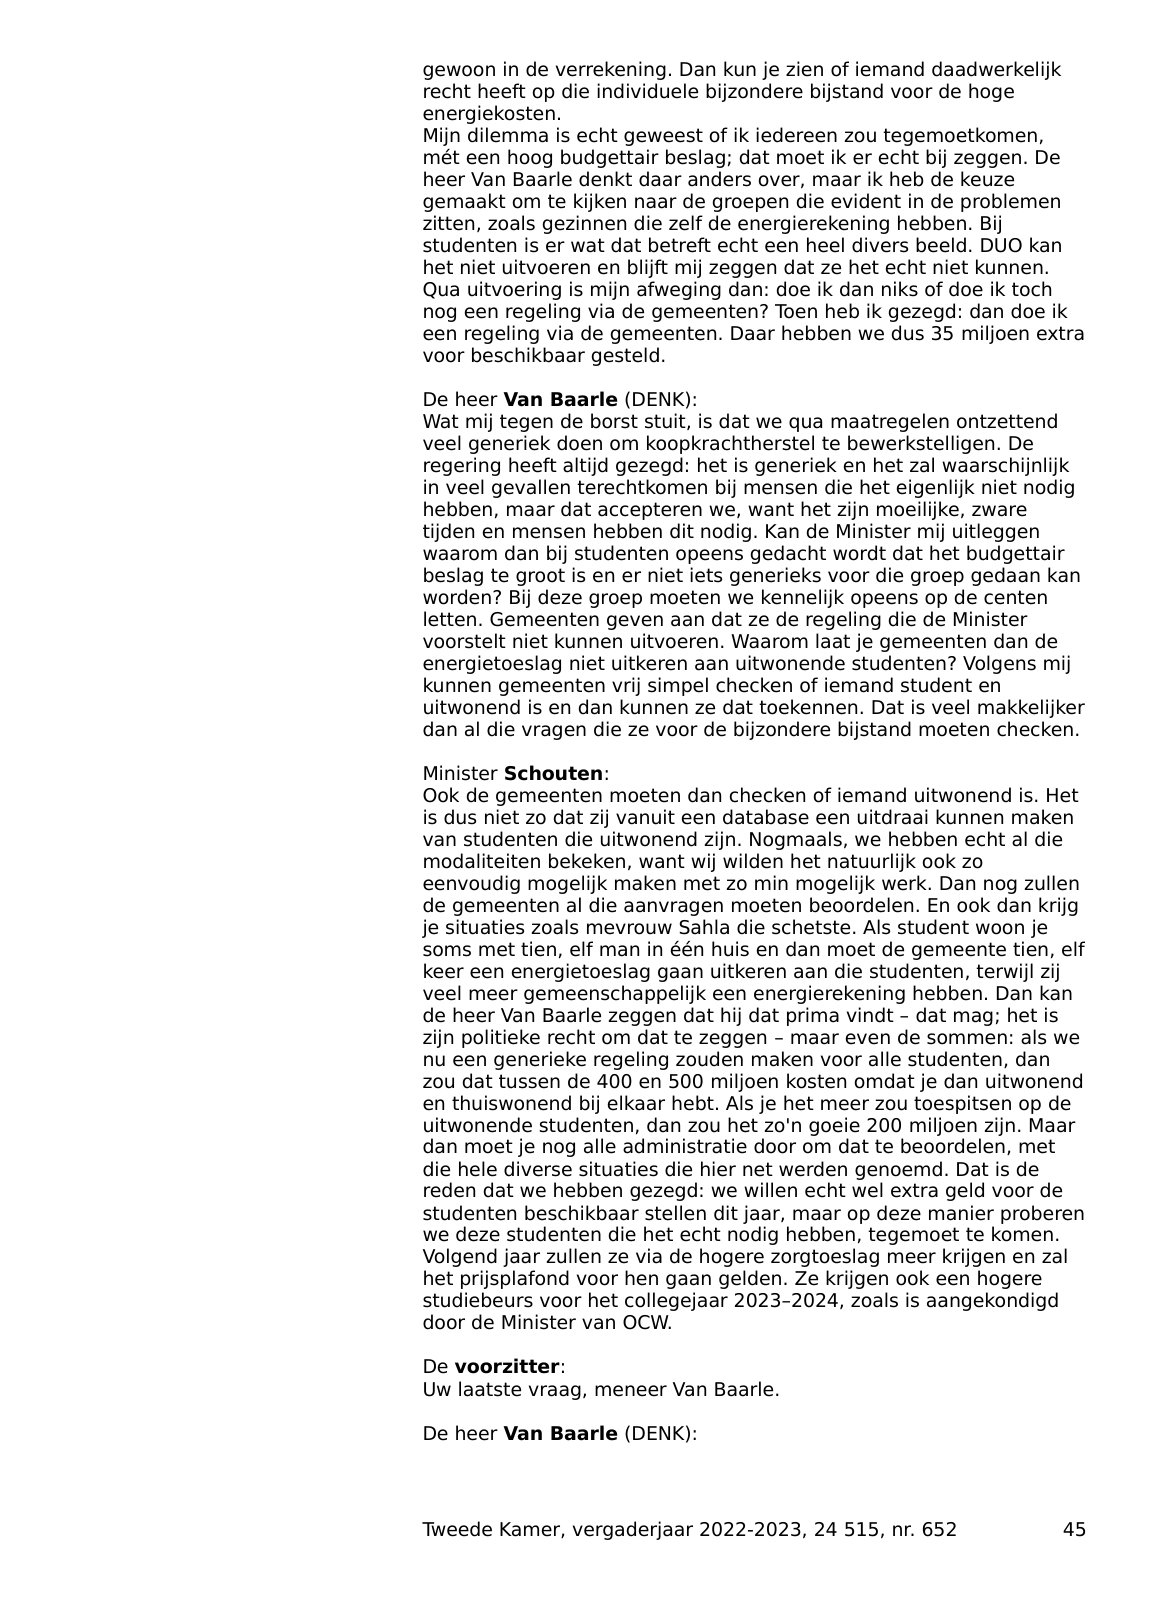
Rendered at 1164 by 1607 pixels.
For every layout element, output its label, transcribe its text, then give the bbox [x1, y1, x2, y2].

text Wat mij tegen de borst stuit, is dat we qua maatregelen ontzettend veel generiek doen om koopkrachtherstel te bewerkstelligen. De regering heeft altijd gezegd: het is generiek en het zal waarschijnlijk in veel gevallen terechtkomen bij mensen die het eigenlijk niet nodig hebben, maar dat accepteren we, want het zijn moeilijke, zware tijden en mensen hebben dit nodig. Kan de Minister mij uitleggen waarom dan bij studenten opeens gedacht wordt dat het budgettair beslag te groot is en er niet iets generieks voor die groep gedaan kan worden? Bij deze groep moeten we kennelijk opeens op de centen letten. Gemeenten geven aan dat ze de regeling die de Minister voorstelt niet kunnen uitvoeren. Waarom laat je gemeenten dan de energietoeslag niet uitkeren aan uitwonende studenten? Volgens mij kunnen gemeenten vrij simpel checken of iemand student en uitwonend is en dan kunnen ze dat toekennen. Dat is veel makkelijker dan al die vragen die ze voor de bijzondere bijstand moeten checken. [422, 411, 1087, 741]
text De heer Van Baarle (DENK): [422, 1423, 1087, 1444]
text Ook de gemeenten moeten dan checken of iemand uitwonend is. Het is dus niet zo dat zij vanuit een database een uitdraai kunnen maken van studenten die uitwonend zijn. Nogmaals, we hebben echt al die modaliteiten bekeken, want wij wilden het natuurlijk ook zo eenvoudig mogelijk maken met zo min mogelijk werk. Dan nog zullen de gemeenten al die aanvragen moeten beoordelen. En ook dan krijg je situaties zoals mevrouw Sahla die schetste. Als student woon je soms met tien, elf man in één huis en dan moet de gemeente tien, elf keer een energietoeslag gaan uitkeren aan die studenten, terwijl zij veel meer gemeenschappelijk een energierekening hebben. Dan kan de heer Van Baarle zeggen dat hij dat prima vindt – dat mag; het is zijn politieke recht om dat te zeggen – maar even de sommen: als we nu een generieke regeling zouden maken voor alle studenten, dan zou dat tussen de 400 en 500 miljoen kosten omdat je dan uitwonend en thuiswonend bij elkaar hebt. Als je het meer zou toespitsen op de uitwonende studenten, dan zou het zo'n goeie 200 miljoen zijn. Maar dan moet je nog alle administratie door om dat te beoordelen, met die hele diverse situaties die hier net werden genoemd. Dat is de reden dat we hebben gezegd: we willen echt wel extra geld voor de studenten beschikbaar stellen dit jaar, maar op deze manier proberen we deze studenten die het echt nodig hebben, tegemoet te komen. Volgend jaar zullen ze via de hogere zorgtoeslag meer krijgen en zal het prijsplafond voor hen gaan gelden. Ze krijgen ook een hogere studiebeurs voor het collegejaar 2023–2024, zoals is aangekondigd door de Minister van OCW. [422, 785, 1087, 1334]
text De heer Van Baarle (DENK): [422, 389, 1087, 411]
text Mijn dilemma is echt geweest of ik iedereen zou tegemoetkomen, mét een hoog budgettair beslag; dat moet ik er echt bij zeggen. De heer Van Baarle denkt daar anders over, maar ik heb de keuze gemaakt om te kijken naar de groepen die evident in de problemen zitten, zoals gezinnen die zelf de energierekening hebben. Bij studenten is er wat dat betreft echt een heel divers beeld. DUO kan het niet uitvoeren en blijft mij zeggen dat ze het echt niet kunnen. Qua uitvoering is mijn afweging dan: doe ik dan niks of doe ik toch nog een regeling via de gemeenten? Toen heb ik gezegd: dan doe ik een regeling via de gemeenten. Daar hebben we dus 35 miljoen extra voor beschikbaar gesteld. [422, 125, 1087, 367]
text Uw laatste vraag, meneer Van Baarle. [422, 1378, 1087, 1400]
text gewoon in de verrekening. Dan kun je zien of iemand daadwerkelijk recht heeft op die individuele bijzondere bijstand voor de hoge energiekosten. [422, 59, 1087, 125]
text Minister Schouten: [422, 763, 1087, 785]
text De voorzitter: [422, 1356, 1087, 1378]
